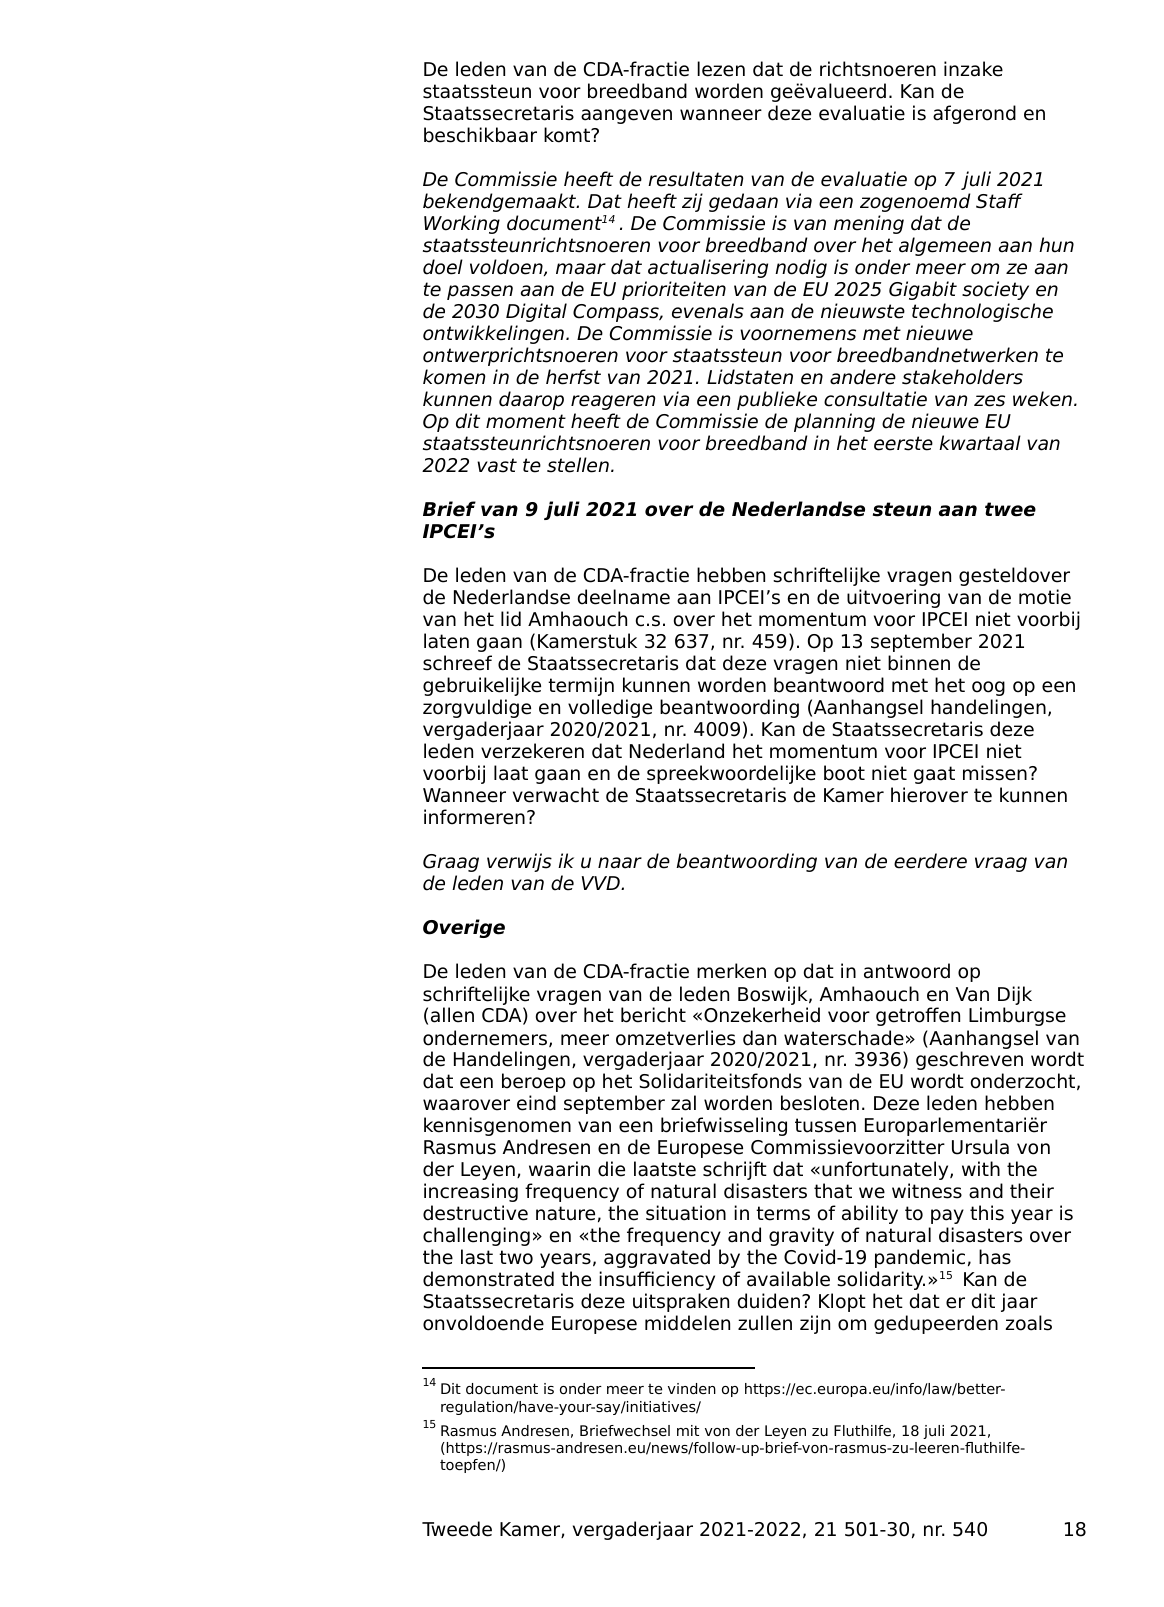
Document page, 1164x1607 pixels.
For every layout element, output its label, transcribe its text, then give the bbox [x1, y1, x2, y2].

text Rasmus Andresen, Briefwechsel mit von der Leyen zu Fluthilfe, 18 juli 2021, (https://rasmus-andresen.eu/news/follow-up-brief-von-rasmus-zu-leeren-fluthilfe-toepfen/) [422, 1418, 1087, 1474]
text Graag verwijs ik u naar de beantwoording van de eerdere vraag van de leden van de VVD. [422, 851, 1087, 895]
text De Commissie heeft de resultaten van de evaluatie op 7 juli 2021 bekendgemaakt. Dat heeft zij gedaan via een zogenoemd Staff Working document. De Commissie is van mening dat de staatssteunrichtsnoeren voor breedband over het algemeen aan hun doel voldoen, maar dat actualisering nodig is onder meer om ze aan te passen aan de EU prioriteiten van de EU 2025 Gigabit society en de 2030 Digital Compass, evenals aan de nieuwste technologische ontwikkelingen. De Commissie is voornemens met nieuwe ontwerprichtsnoeren voor staatssteun voor breedbandnetwerken te komen in de herfst van 2021. Lidstaten en andere stakeholders kunnen daarop reageren via een publieke consultatie van zes weken. Op dit moment heeft de Commissie de planning de nieuwe EU staatssteunrichtsnoeren voor breedband in het eerste kwartaal van 2022 vast te stellen. [422, 169, 1087, 477]
text De leden van de CDA-fractie lezen dat de richtsnoeren inzake staatssteun voor breedband worden geëvalueerd. Kan de Staatssecretaris aangeven wanneer deze evaluatie is afgerond en beschikbaar komt? [422, 59, 1087, 147]
text Dit document is onder meer te vinden op https://ec.europa.eu/info/law/better-regulation/have-your-say/initiatives/ [422, 1377, 1087, 1416]
text De leden van de CDA-fractie merken op dat in antwoord op schriftelijke vragen van de leden Boswijk, Amhaouch en Van Dijk (allen CDA) over het bericht «Onzekerheid voor getroffen Limburgse ondernemers, meer omzetverlies dan waterschade» (Aanhangsel van de Handelingen, vergaderjaar 2020/2021, nr. 3936) geschreven wordt dat een beroep op het Solidariteitsfonds van de EU wordt onderzocht, waarover eind september zal worden besloten. Deze leden hebben kennisgenomen van een briefwisseling tussen Europarlementariër Rasmus Andresen en de Europese Commissievoorzitter Ursula von der Leyen, waarin die laatste schrijft dat «unfortunately, with the increasing frequency of natural disasters that we witness and their destructive nature, the situation in terms of ability to pay this year is challenging» en «the frequency and gravity of natural disasters over the last two years, aggravated by the Covid-19 pandemic, has demonstrated the insufficiency of available solidarity.» Kan de Staatssecretaris deze uitspraken duiden? Klopt het dat er dit jaar onvoldoende Europese middelen zullen zijn om gedupeerden zoals [422, 961, 1087, 1335]
subtitle Overige [422, 917, 1087, 939]
text De leden van de CDA-fractie hebben schriftelijke vragen gesteldover de Nederlandse deelname aan IPCEI’s en de uitvoering van de motie van het lid Amhaouch c.s. over het momentum voor IPCEI niet voorbij laten gaan (Kamerstuk 32 637, nr. 459). Op 13 september 2021 schreef de Staatssecretaris dat deze vragen niet binnen de gebruikelijke termijn kunnen worden beantwoord met het oog op een zorgvuldige en volledige beantwoording (Aanhangsel handelingen, vergaderjaar 2020/2021, nr. 4009). Kan de Staatssecretaris deze leden verzekeren dat Nederland het momentum voor IPCEI niet voorbij laat gaan en de spreekwoordelijke boot niet gaat missen? Wanneer verwacht de Staatssecretaris de Kamer hierover te kunnen informeren? [422, 565, 1087, 829]
subtitle Brief van 9 juli 2021 over de Nederlandse steun aan twee IPCEI’s [422, 499, 1087, 543]
